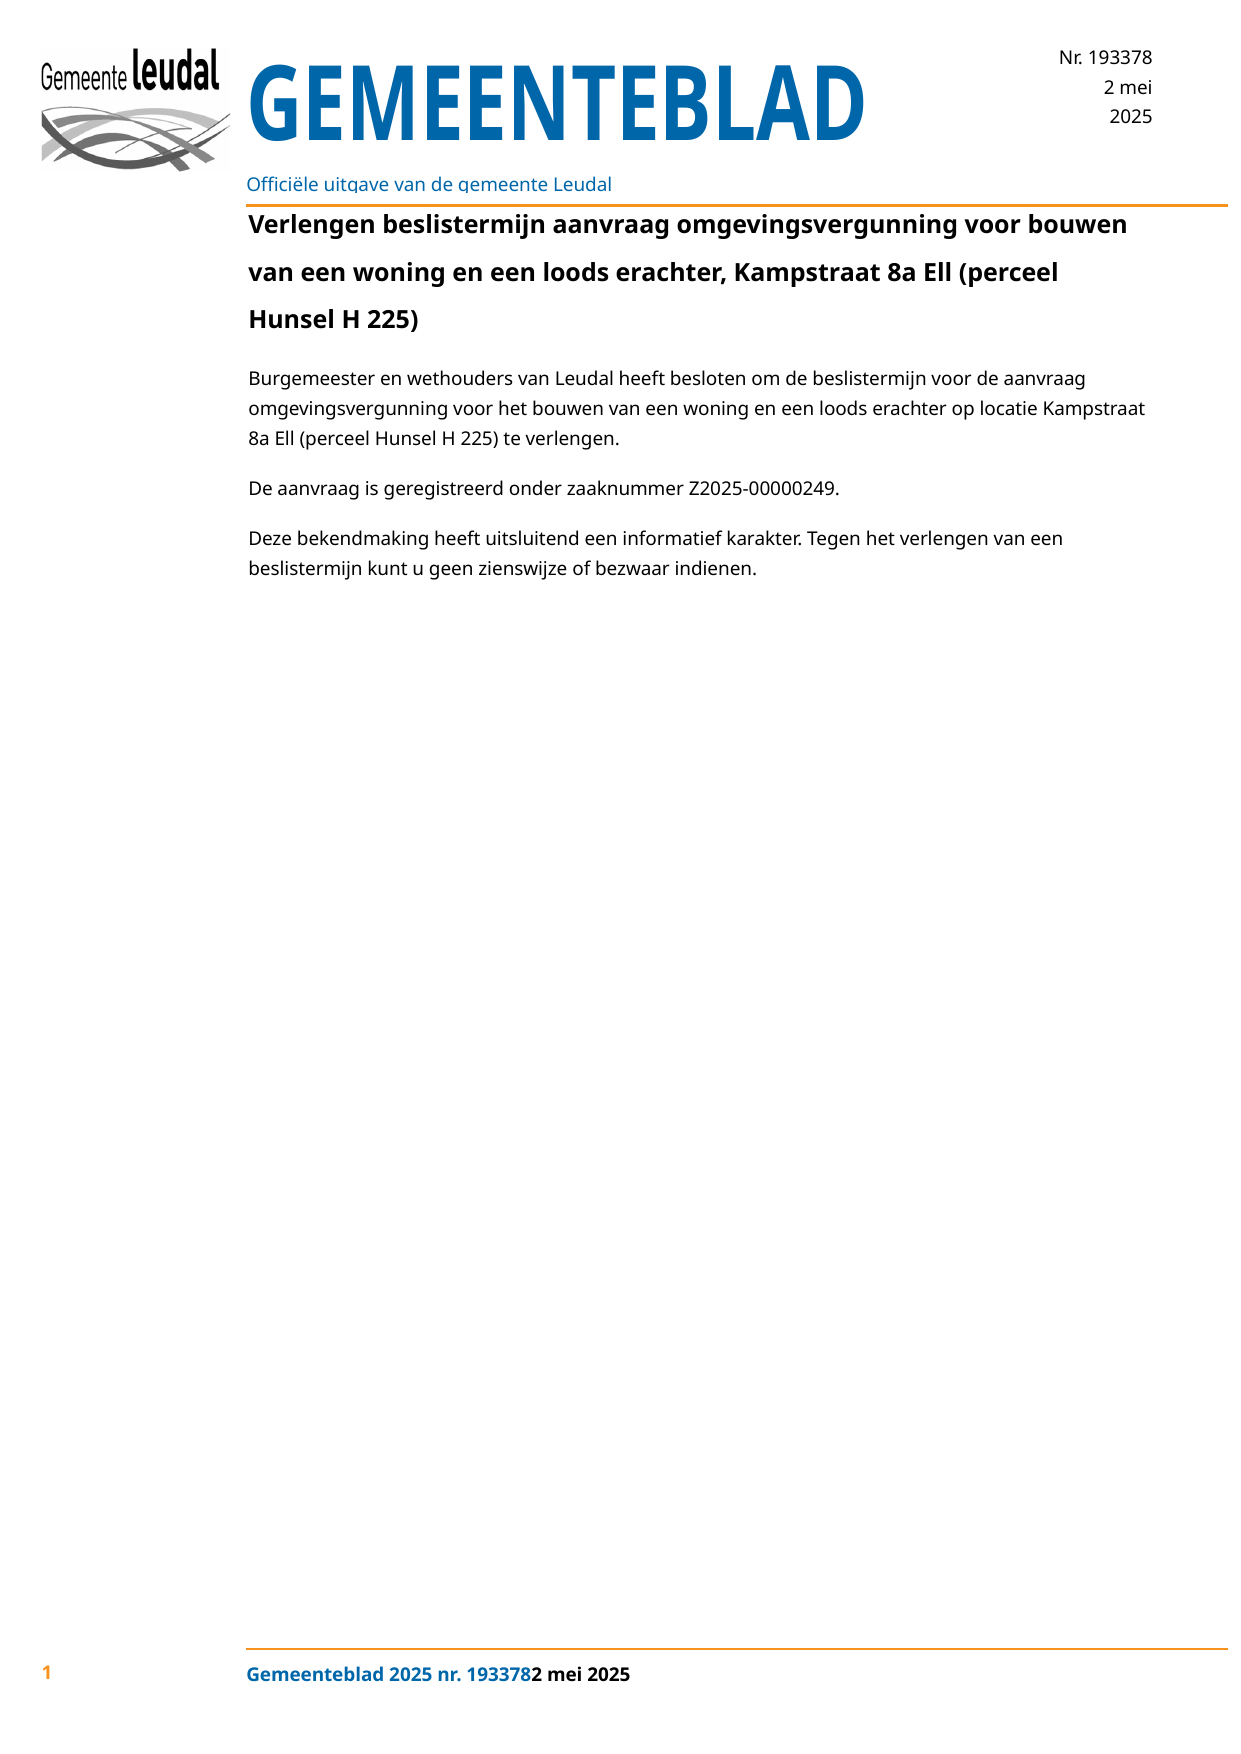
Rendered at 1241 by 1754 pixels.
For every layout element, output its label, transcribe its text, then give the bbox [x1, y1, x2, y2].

text Verlengen beslistermijn aanvraag omgevingsvergunning voor bouwen van een woning en een loods erachter, Kampstraat 8a Ell (perceel Hunsel H 225) [248, 207, 1152, 336]
picture [41, 47, 231, 172]
text De aanvraag is geregistreerd onder zaaknummer Z2025-00000249. [248, 475, 1152, 501]
text Burgemeester en wethouders van Leudal heeft besloten om de beslistermijn voor de aanvraag omgevingsvergunning voor het bouwen van een woning en een loods erachter op locatie Kampstraat 8a Ell (perceel Hunsel H 225) te verlengen. [248, 366, 1152, 450]
text Deze bekendmaking heeft uitsluitend een informatief karakter. Tegen het verlengen van een beslistermijn kunt u geen zienswijze of bezwaar indienen. [248, 526, 1152, 581]
